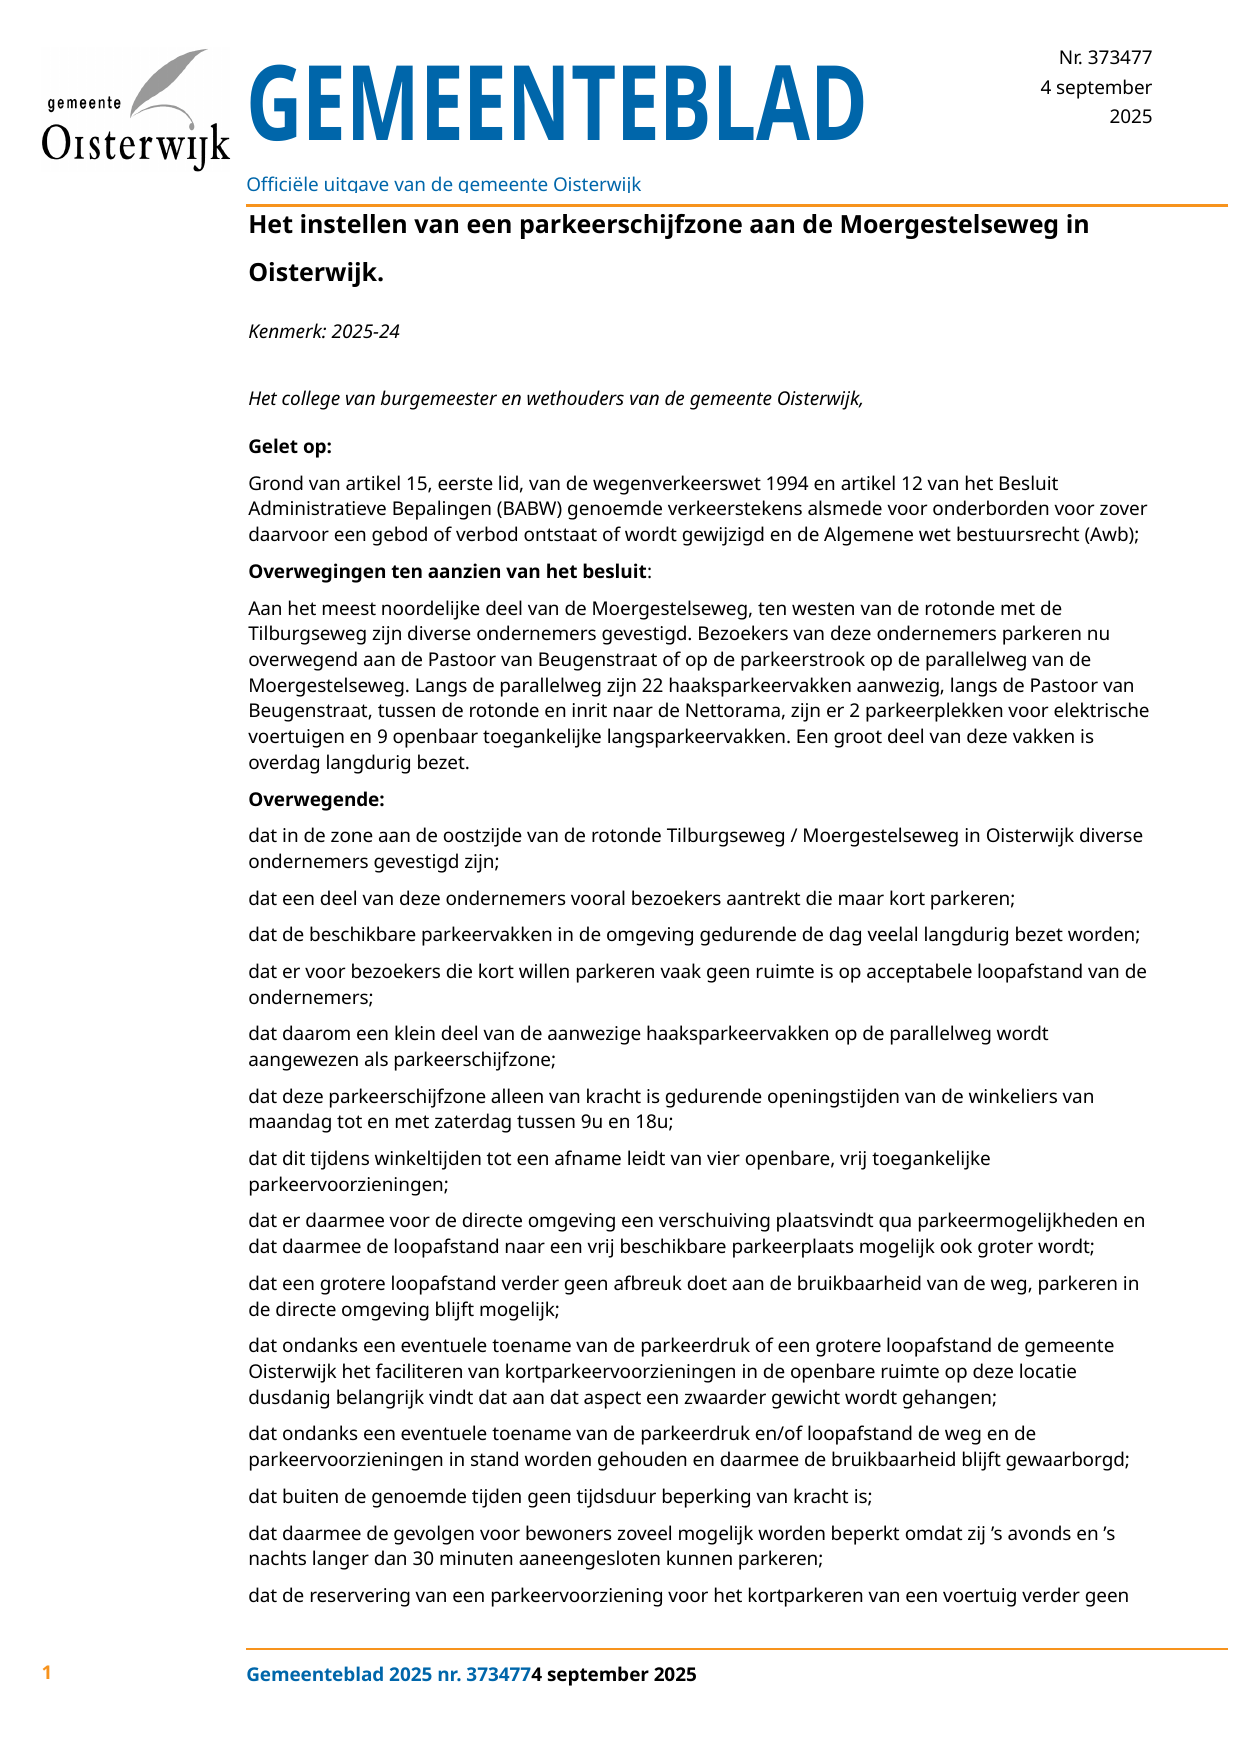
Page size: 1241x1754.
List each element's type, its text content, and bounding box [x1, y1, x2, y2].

text dat deze parkeerschijfzone alleen van kracht is gedurende openingstijden van de winkeliers van maandag tot en met zaterdag tussen 9u en 18u; [248, 1083, 1152, 1134]
text dat dit tijdens winkeltijden tot een afname leidt van vier openbare, vrij toegankelijke parkeervoorzieningen; [248, 1145, 1152, 1197]
text Gelet op: [248, 433, 1152, 459]
text Grond van artikel 15, eerste lid, van de wegenverkeerswet 1994 en artikel 12 van het Besluit Administratieve Bepalingen (BABW) genoemde verkeerstekens alsmede voor onderborden voor zover daarvoor een gebod of verbod ontstaat of wordt gewijzigd en de Algemene wet bestuursrecht (Awb); [248, 470, 1152, 547]
text Overwegingen ten aanzien van het besluit: [248, 558, 1152, 584]
text dat in de zone aan de oostzijde van de rotonde Tilburgseweg / Moergestelseweg in Oisterwijk diverse ondernemers gevestigd zijn; [248, 822, 1152, 874]
text dat daarom een klein deel van de aanwezige haaksparkeervakken op de parallelweg wordt aangewezen als parkeerschijfzone; [248, 1021, 1152, 1072]
text dat de beschikbare parkeervakken in de omgeving gedurende de dag veelal langdurig bezet worden; [248, 921, 1152, 947]
text dat er voor bezoekers die kort willen parkeren vaak geen ruimte is op acceptabele loopafstand van de ondernemers; [248, 958, 1152, 1009]
text Het instellen van een parkeerschijfzone aan de Moergestelseweg in Oisterwijk. [248, 207, 1152, 288]
text dat een deel van deze ondernemers vooral bezoekers aantrekt die maar kort parkeren; [248, 885, 1152, 911]
text Aan het meest noordelijke deel van de Moergestelseweg, ten westen van de rotonde met de Tilburgseweg zijn diverse ondernemers gevestigd. Bezoekers van deze ondernemers parkeren nu overwegend aan de Pastoor van Beugenstraat of op de parkeerstrook op de parallelweg van de Moergestelseweg. Langs de parallelweg zijn 22 haaksparkeervakken aanwezig, langs de Pastoor van Beugenstraat, tussen de rotonde en inrit naar de Nettorama, zijn er 2 parkeerplekken voor elektrische voertuigen en 9 openbaar toegankelijke langsparkeervakken. Een groot deel van deze vakken is overdag langdurig bezet. [248, 595, 1152, 775]
text dat buiten de genoemde tijden geen tijdsduur beperking van kracht is; [248, 1483, 1152, 1509]
text dat daarmee de gevolgen voor bewoners zoveel mogelijk worden beperkt omdat zij ’s avonds en ’s nachts langer dan 30 minuten aaneengesloten kunnen parkeren; [248, 1520, 1152, 1571]
text dat ondanks een eventuele toename van de parkeerdruk of een grotere loopafstand de gemeente Oisterwijk het faciliteren van kortparkeervoorzieningen in de openbare ruimte op deze locatie dusdanig belangrijk vindt dat aan dat aspect een zwaarder gewicht wordt gehangen; [248, 1332, 1152, 1410]
text dat de reservering van een parkeervoorziening voor het kortparkeren van een voertuig verder geen [248, 1582, 1152, 1608]
text Kenmerk: 2025-24 [248, 318, 1152, 344]
text dat ondanks een eventuele toename van de parkeerdruk en/of loopafstand de weg en de parkeervoorzieningen in stand worden gehouden en daarmee de bruikbaarheid blijft gewaarborgd; [248, 1421, 1152, 1472]
text dat er daarmee voor de directe omgeving een verschuiving plaatsvindt qua parkeermogelijkheden en dat daarmee de loopafstand naar een vrij beschikbare parkeerplaats mogelijk ook groter wordt; [248, 1208, 1152, 1259]
text Overwegende: [248, 786, 1152, 811]
text dat een grotere loopafstand verder geen afbreuk doet aan de bruikbaarheid van de weg, parkeren in de directe omgeving blijft mogelijk; [248, 1270, 1152, 1322]
text Het college van burgemeester en wethouders van de gemeente Oisterwijk, [248, 386, 1152, 411]
picture [41, 47, 231, 172]
